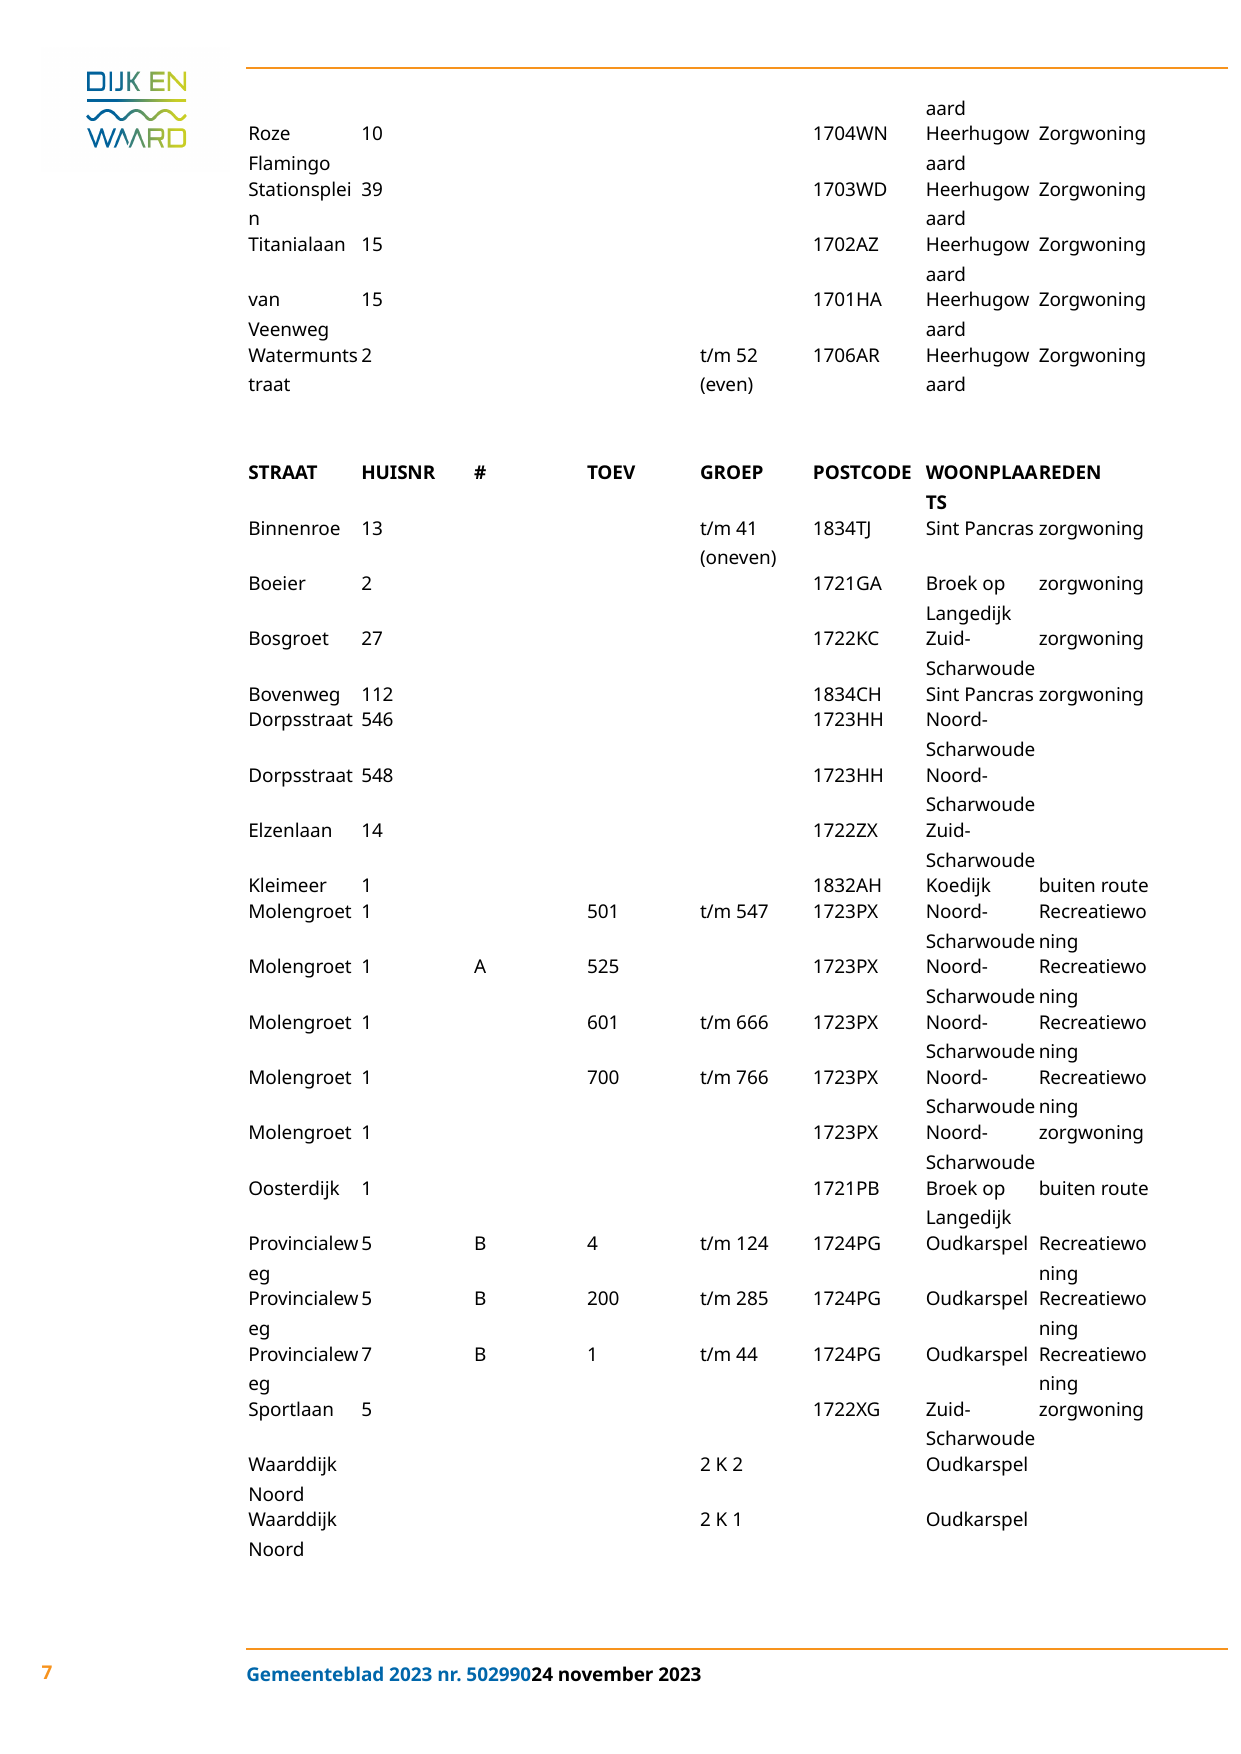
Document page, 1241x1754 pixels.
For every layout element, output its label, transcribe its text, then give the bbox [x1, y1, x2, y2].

table_cell 1 [361, 1009, 474, 1064]
table_cell buiten route [1039, 1175, 1152, 1230]
table_cell [1039, 95, 1152, 121]
table_cell t/m 766 [700, 1064, 813, 1119]
table_cell [587, 176, 700, 231]
table_cell Provincialeweg [248, 1285, 361, 1341]
table_cell 1 [361, 954, 474, 1009]
table_cell [700, 231, 813, 286]
table_cell [474, 626, 587, 681]
picture [41, 47, 231, 172]
table_cell [587, 1451, 700, 1507]
table_cell Recreatiewoning [1039, 954, 1152, 1009]
table_cell [700, 121, 813, 176]
table_cell zorgwoning [1039, 570, 1152, 626]
table_header TOEV [587, 460, 700, 515]
table_cell [587, 1120, 700, 1175]
table_cell [474, 898, 587, 953]
table_cell t/m 44 [700, 1341, 813, 1396]
table_cell 1721PB [813, 1175, 926, 1230]
table_cell Waarddijk Noord [248, 1507, 361, 1562]
table_cell Molengroet [248, 1009, 361, 1064]
table_cell Noord-Scharwoude [926, 954, 1038, 1009]
table_cell [587, 707, 700, 762]
table_cell [474, 515, 587, 570]
table_cell 1 [361, 1175, 474, 1230]
table_cell 15 [361, 286, 474, 342]
table_cell [474, 707, 587, 762]
table_cell Heerhugowaard [926, 176, 1038, 231]
table_cell 1703WD [813, 176, 926, 231]
table_cell 5 [361, 1230, 474, 1285]
table_cell 2 [361, 570, 474, 626]
table_cell B [474, 1230, 587, 1285]
table_cell 1706AR [813, 342, 926, 397]
table_cell 1721GA [813, 570, 926, 626]
table_cell Heerhugowaard [926, 342, 1038, 397]
table_cell 1722KC [813, 626, 926, 681]
table_cell [474, 1396, 587, 1451]
table_header # [474, 460, 587, 515]
table_cell Oosterdijk [248, 1175, 361, 1230]
table_cell 2 K 1 [700, 1507, 813, 1562]
table_cell zorgwoning [1039, 1120, 1152, 1175]
table_cell [700, 570, 813, 626]
table_cell [474, 1507, 587, 1562]
table_cell Noord-Scharwoude [926, 1009, 1038, 1064]
table_cell Recreatiewoning [1039, 898, 1152, 953]
table_cell [587, 231, 700, 286]
table_cell Zorgwoning [1039, 176, 1152, 231]
table_cell 1834CH [813, 681, 926, 707]
table_cell A [474, 954, 587, 1009]
table_cell Recreatiewoning [1039, 1064, 1152, 1119]
table_cell 1723PX [813, 898, 926, 953]
table_cell [587, 626, 700, 681]
table_cell Dorpsstraat [248, 707, 361, 762]
table_cell 546 [361, 707, 474, 762]
table_cell 1 [361, 1064, 474, 1119]
table_cell 1724PG [813, 1341, 926, 1396]
table_cell 1723PX [813, 1120, 926, 1175]
table_cell Heerhugowaard [926, 121, 1038, 176]
table_cell Molengroet [248, 1120, 361, 1175]
table_cell 1724PG [813, 1230, 926, 1285]
table_cell [474, 286, 587, 342]
table_cell [587, 762, 700, 817]
table_cell [474, 1451, 587, 1507]
table_cell [248, 95, 361, 121]
table_cell Zuid-Scharwoude [926, 626, 1038, 681]
table_cell Molengroet [248, 898, 361, 953]
table_cell 501 [587, 898, 700, 953]
table_cell zorgwoning [1039, 1396, 1152, 1451]
table_cell [1039, 1507, 1152, 1562]
table_cell Broek op Langedijk [926, 570, 1038, 626]
table_cell [587, 1175, 700, 1230]
table_cell [474, 121, 587, 176]
table_header POSTCODE [813, 460, 926, 515]
table_cell [474, 681, 587, 707]
table_cell 601 [587, 1009, 700, 1064]
table_cell Molengroet [248, 954, 361, 1009]
table_cell Stationsplein [248, 176, 361, 231]
table_cell [361, 1451, 474, 1507]
table_cell 1832AH [813, 873, 926, 898]
table_cell zorgwoning [1039, 626, 1152, 681]
table_cell [700, 1120, 813, 1175]
table_cell 1723PX [813, 1064, 926, 1119]
table_cell Noord-Scharwoude [926, 762, 1038, 817]
table_cell Elzenlaan [248, 817, 361, 872]
table_cell Sint Pancras [926, 681, 1038, 707]
table_cell Recreatiewoning [1039, 1341, 1152, 1396]
table_cell zorgwoning [1039, 681, 1152, 707]
table_header HUISNR [361, 460, 474, 515]
table_cell Roze Flamingo [248, 121, 361, 176]
table_cell Oudkarspel [926, 1285, 1038, 1341]
table_cell [700, 1396, 813, 1451]
table_cell 7 [361, 1341, 474, 1396]
table_cell 1701HA [813, 286, 926, 342]
table_cell 14 [361, 817, 474, 872]
table_cell 15 [361, 231, 474, 286]
table_cell Zuid-Scharwoude [926, 817, 1038, 872]
table_cell [700, 286, 813, 342]
table_cell 1722ZX [813, 817, 926, 872]
table_cell [474, 231, 587, 286]
table_cell 1723PX [813, 1009, 926, 1064]
table_cell buiten route [1039, 873, 1152, 898]
table_cell Dorpsstraat [248, 762, 361, 817]
table_cell Noord-Scharwoude [926, 1064, 1038, 1119]
table_cell [813, 95, 926, 121]
table_header REDEN [1039, 460, 1152, 515]
table_cell [700, 176, 813, 231]
table_cell [474, 342, 587, 397]
table_cell Zuid-Scharwoude [926, 1396, 1038, 1451]
table_cell t/m 52 (even) [700, 342, 813, 397]
table_cell 1724PG [813, 1285, 926, 1341]
table_cell 1 [587, 1341, 700, 1396]
table_cell t/m 547 [700, 898, 813, 953]
table_cell Oudkarspel [926, 1341, 1038, 1396]
table_cell 39 [361, 176, 474, 231]
table_cell Zorgwoning [1039, 231, 1152, 286]
table_cell [700, 873, 813, 898]
table_cell [474, 1064, 587, 1119]
table_cell [1039, 817, 1152, 872]
table_cell Provincialeweg [248, 1230, 361, 1285]
table_cell 200 [587, 1285, 700, 1341]
table_cell 10 [361, 121, 474, 176]
table_cell [474, 762, 587, 817]
table_cell Provincialeweg [248, 1341, 361, 1396]
table_cell [587, 286, 700, 342]
table_header WOONPLAATS [926, 460, 1038, 515]
table_cell [474, 570, 587, 626]
table_cell 27 [361, 626, 474, 681]
table_cell Heerhugowaard [926, 231, 1038, 286]
table_cell [587, 342, 700, 397]
table_cell [474, 176, 587, 231]
table_cell [474, 1175, 587, 1230]
table_cell Heerhugowaard [926, 286, 1038, 342]
table_cell Watermuntstraat [248, 342, 361, 397]
table_cell Noord-Scharwoude [926, 898, 1038, 953]
table_cell [700, 1175, 813, 1230]
table_cell 5 [361, 1396, 474, 1451]
table_cell Zorgwoning [1039, 121, 1152, 176]
table_cell aard [926, 95, 1038, 121]
table_cell 1 [361, 898, 474, 953]
table_cell [587, 95, 700, 121]
table_cell 548 [361, 762, 474, 817]
table_cell zorgwoning [1039, 515, 1152, 570]
table_cell Recreatiewoning [1039, 1285, 1152, 1341]
table_cell [587, 681, 700, 707]
table_cell [587, 873, 700, 898]
table_cell 525 [587, 954, 700, 1009]
table_cell van Veenweg [248, 286, 361, 342]
table_cell [1039, 762, 1152, 817]
table_cell 2 K 2 [700, 1451, 813, 1507]
table_cell Recreatiewoning [1039, 1230, 1152, 1285]
table_cell 1723PX [813, 954, 926, 1009]
table_cell 2 [361, 342, 474, 397]
table_cell Titanialaan [248, 231, 361, 286]
table_cell Recreatiewoning [1039, 1009, 1152, 1064]
table_cell Zorgwoning [1039, 342, 1152, 397]
table_cell [474, 1120, 587, 1175]
table_cell [587, 570, 700, 626]
table_cell Binnenroe [248, 515, 361, 570]
table_cell [700, 95, 813, 121]
table_cell t/m 666 [700, 1009, 813, 1064]
table_cell [361, 95, 474, 121]
table_cell Bosgroet [248, 626, 361, 681]
table_cell Noord-Scharwoude [926, 1120, 1038, 1175]
table_cell [700, 681, 813, 707]
table_cell Noord-Scharwoude [926, 707, 1038, 762]
table_header STRAAT [248, 460, 361, 515]
table_cell 700 [587, 1064, 700, 1119]
table_cell Kleimeer [248, 873, 361, 898]
table_cell [587, 817, 700, 872]
table_cell B [474, 1341, 587, 1396]
table_cell Koedijk [926, 873, 1038, 898]
table_cell 1723HH [813, 707, 926, 762]
table_cell 1723HH [813, 762, 926, 817]
table_cell [700, 707, 813, 762]
table_cell 13 [361, 515, 474, 570]
table_cell Bovenweg [248, 681, 361, 707]
table_cell t/m 41 (oneven) [700, 515, 813, 570]
table_cell [700, 626, 813, 681]
table_cell [474, 873, 587, 898]
table_cell Oudkarspel [926, 1451, 1038, 1507]
table_cell Oudkarspel [926, 1507, 1038, 1562]
table_cell [587, 121, 700, 176]
table_cell [700, 762, 813, 817]
table_cell [813, 1507, 926, 1562]
table_cell 5 [361, 1285, 474, 1341]
table_cell 1722XG [813, 1396, 926, 1451]
table_cell [361, 1507, 474, 1562]
table_cell Waarddijk Noord [248, 1451, 361, 1507]
table_cell 1704WN [813, 121, 926, 176]
table_cell [1039, 1451, 1152, 1507]
table_header GROEP [700, 460, 813, 515]
table_cell [474, 95, 587, 121]
table_cell [587, 515, 700, 570]
table_cell 1702AZ [813, 231, 926, 286]
table_cell 4 [587, 1230, 700, 1285]
table_cell B [474, 1285, 587, 1341]
table_cell [474, 1009, 587, 1064]
table_cell Molengroet [248, 1064, 361, 1119]
table_cell t/m 124 [700, 1230, 813, 1285]
table_cell Sportlaan [248, 1396, 361, 1451]
table_cell Sint Pancras [926, 515, 1038, 570]
table_cell Zorgwoning [1039, 286, 1152, 342]
table_cell Broek op Langedijk [926, 1175, 1038, 1230]
table_cell [587, 1507, 700, 1562]
table_cell [813, 1451, 926, 1507]
table_cell 1834TJ [813, 515, 926, 570]
table_cell Oudkarspel [926, 1230, 1038, 1285]
table_cell [700, 817, 813, 872]
table_cell Boeier [248, 570, 361, 626]
table_cell [700, 954, 813, 1009]
table_cell [474, 817, 587, 872]
table_cell 1 [361, 873, 474, 898]
table_cell [587, 1396, 700, 1451]
table_cell t/m 285 [700, 1285, 813, 1341]
table_cell 1 [361, 1120, 474, 1175]
table_cell [1039, 707, 1152, 762]
table_cell 112 [361, 681, 474, 707]
